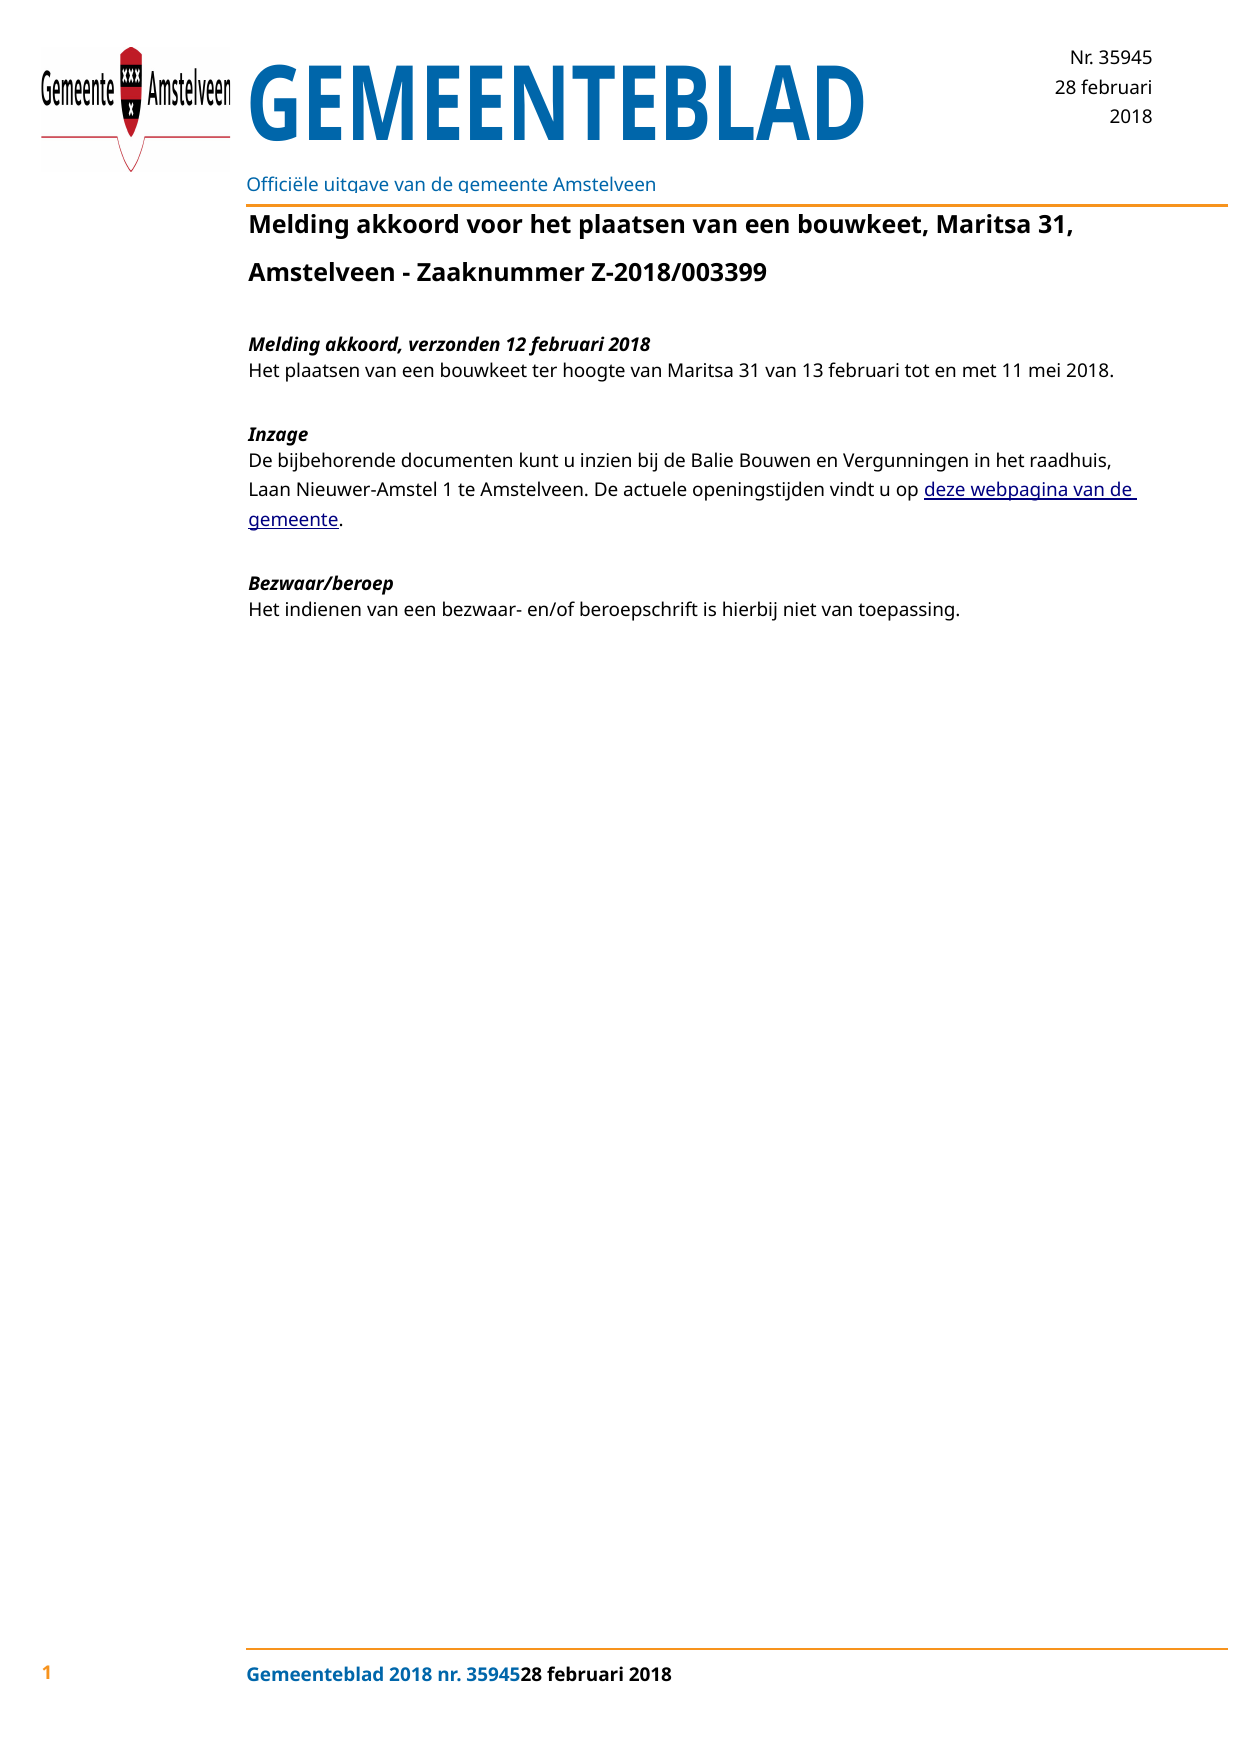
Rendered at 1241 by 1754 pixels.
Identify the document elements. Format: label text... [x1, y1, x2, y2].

text Melding akkoord, verzonden 12 februari 2018 [248, 331, 1152, 357]
text De bijbehorende documenten kunt u inzien bij de Balie Bouwen en Vergunningen in het raadhuis, Laan Nieuwer-Amstel 1 te Amstelveen. De actuele openingstijden vindt u op deze webpagina van de gemeente. [248, 447, 1152, 532]
text Melding akkoord voor het plaatsen van een bouwkeet, Maritsa 31, Amstelveen - Zaaknummer Z-2018/003399 [248, 207, 1152, 288]
text Het plaatsen van een bouwkeet ter hoogte van Maritsa 31 van 13 februari tot en met 11 mei 2018. [248, 357, 1152, 383]
text Bezwaar/beroep [248, 570, 1152, 596]
text Het indienen van een bezwaar- en/of beroepschrift is hierbij niet van toepassing. [248, 596, 1152, 621]
text Inzage [248, 421, 1152, 447]
picture [41, 47, 231, 172]
